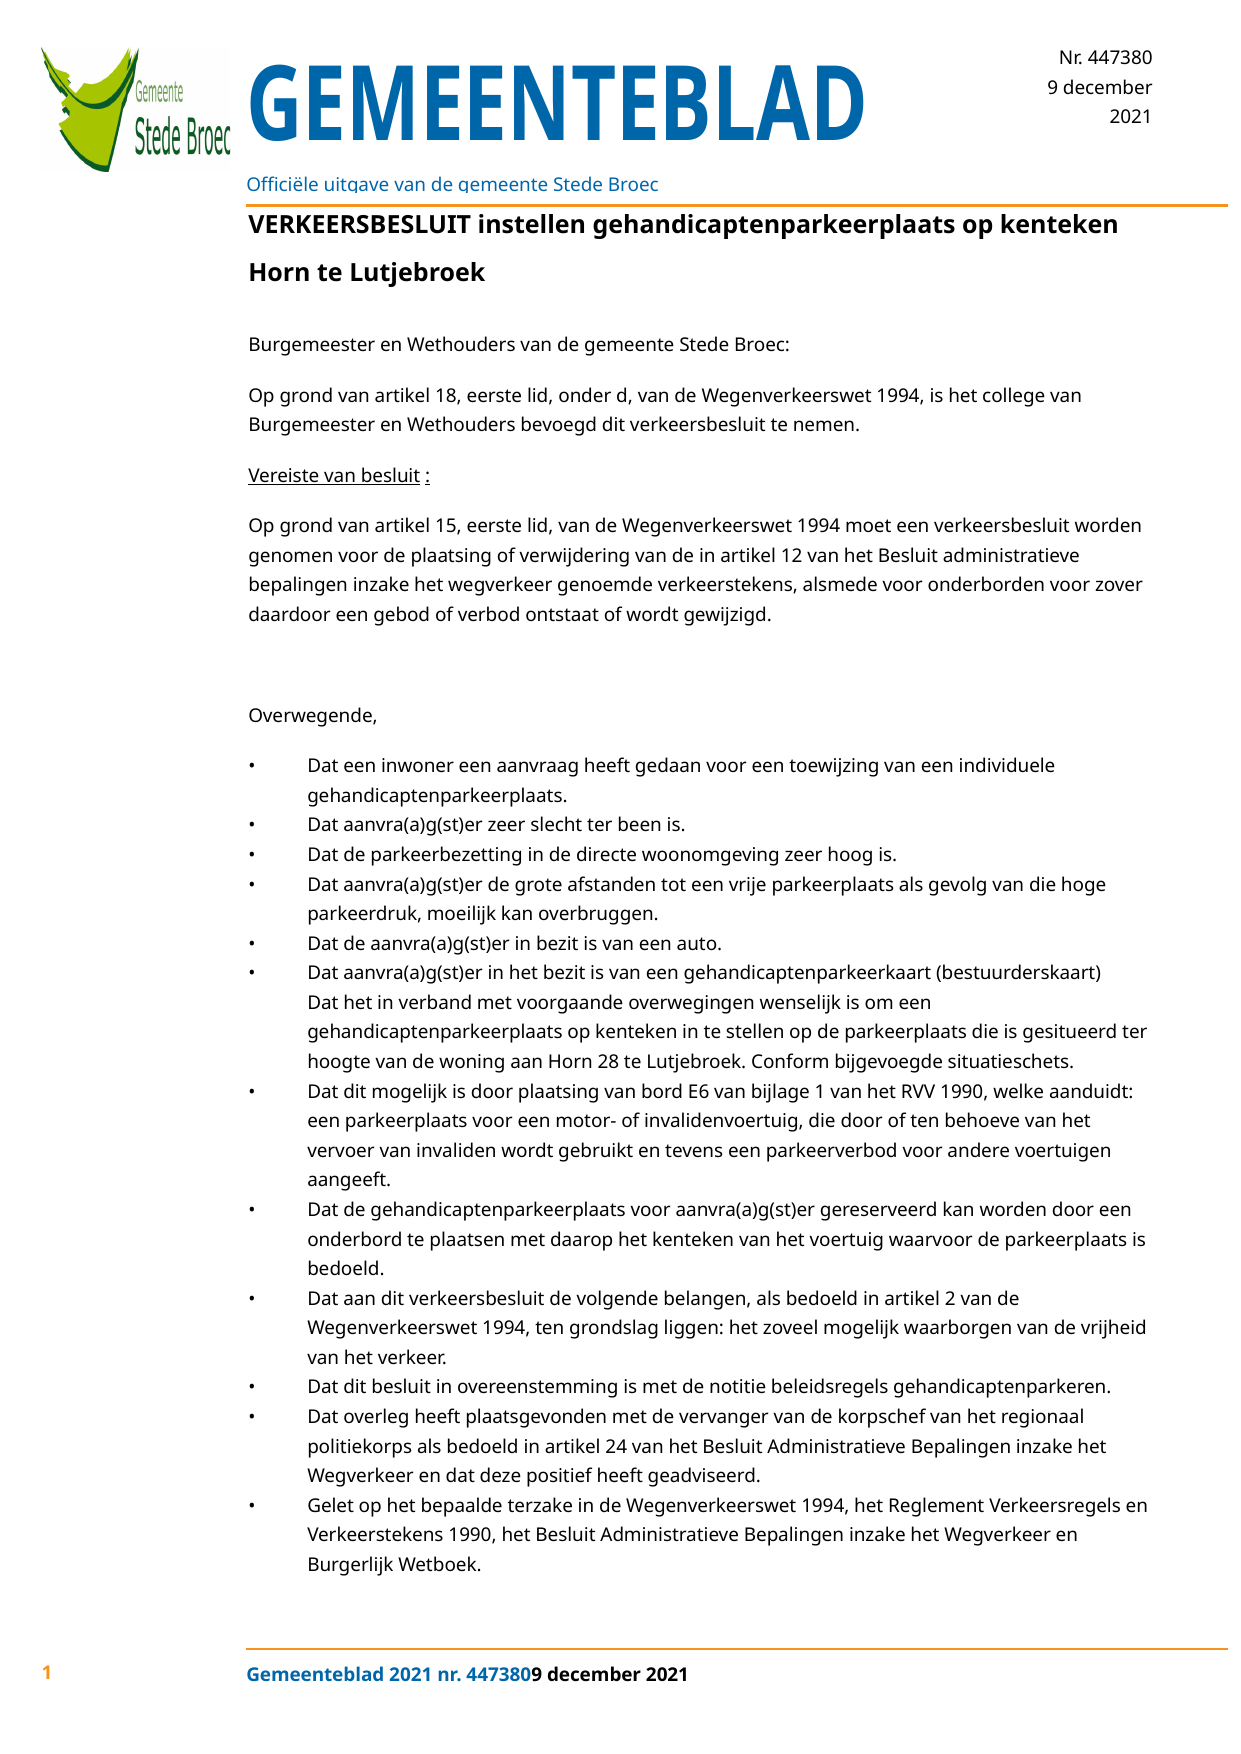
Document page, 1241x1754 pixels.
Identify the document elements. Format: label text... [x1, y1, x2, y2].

text Overwegende, [248, 702, 1152, 728]
list Dat dit besluit in overeenstemming is met de notitie beleidsregels gehandicaptenparkeren. [248, 1374, 1152, 1399]
list Dat de gehandicaptenparkeerplaats voor aanvra(a)g(st)er gereserveerd kan worden door een onderbord te plaatsen met daarop het kenteken van het voertuig waarvoor de parkeerplaats is bedoeld. [248, 1196, 1152, 1281]
list Dat aanvra(a)g(st)er zeer slecht ter been is. [248, 812, 1152, 837]
list Dat aan dit verkeersbesluit de volgende belangen, als bedoeld in artikel 2 van de Wegenverkeerswet 1994, ten grondslag liggen: het zoveel mogelijk waarborgen van de vrijheid van het verkeer. [248, 1285, 1152, 1370]
list Dat de aanvra(a)g(st)er in bezit is van een auto. [248, 930, 1152, 956]
text Op grond van artikel 15, eerste lid, van de Wegenverkeerswet 1994 moet een verkeersbesluit worden genomen voor de plaatsing of verwijdering van de in artikel 12 van het Besluit administratieve bepalingen inzake het wegverkeer genoemde verkeerstekens, alsmede voor onderborden voor zover daardoor een gebod of verbod ontstaat of wordt gewijzigd. [248, 512, 1152, 627]
text Op grond van artikel 18, eerste lid, onder d, van de Wegenverkeerswet 1994, is het college van Burgemeester en Wethouders bevoegd dit verkeersbesluit te nemen. [248, 382, 1152, 437]
list Dat het in verband met voorgaande overwegingen wenselijk is om een gehandicaptenparkeerplaats op kenteken in te stellen op de parkeerplaats die is gesitueerd ter hoogte van de woning aan Horn 28 te Lutjebroek. Conform bijgevoegde situatieschets. [248, 989, 1152, 1074]
list Dat aanvra(a)g(st)er in het bezit is van een gehandicaptenparkeerkaart (bestuurderskaart) [248, 959, 1152, 985]
list Dat dit mogelijk is door plaatsing van bord E6 van bijlage 1 van het RVV 1990, welke aanduidt: een parkeerplaats voor een motor- of invalidenvoertuig, die door of ten behoeve van het vervoer van invaliden wordt gebruikt en tevens een parkeerverbod voor andere voertuigen aangeeft. [248, 1078, 1152, 1192]
list Dat aanvra(a)g(st)er de grote afstanden tot een vrije parkeerplaats als gevolg van die hoge parkeerdruk, moeilijk kan overbruggen. [248, 871, 1152, 926]
text Burgemeester en Wethouders van de gemeente Stede Broec: [248, 332, 1152, 357]
text VERKEERSBESLUIT instellen gehandicaptenparkeerplaats op kenteken Horn te Lutjebroek [248, 207, 1152, 288]
list Dat de parkeerbezetting in de directe woonomgeving zeer hoog is. [248, 841, 1152, 867]
picture [41, 47, 231, 172]
list Gelet op het bepaalde terzake in de Wegenverkeerswet 1994, het Reglement Verkeersregels en Verkeerstekens 1990, het Besluit Administratieve Bepalingen inzake het Wegverkeer en Burgerlijk Wetboek. [248, 1492, 1152, 1577]
list Dat een inwoner een aanvraag heeft gedaan voor een toewijzing van een individuele gehandicaptenparkeerplaats. [248, 752, 1152, 808]
list Dat overleg heeft plaatsgevonden met de vervanger van de korpschef van het regionaal politiekorps als bedoeld in artikel 24 van het Besluit Administratieve Bepalingen inzake het Wegverkeer en dat deze positief heeft geadviseerd. [248, 1403, 1152, 1488]
text Vereiste van besluit : [248, 462, 1152, 488]
